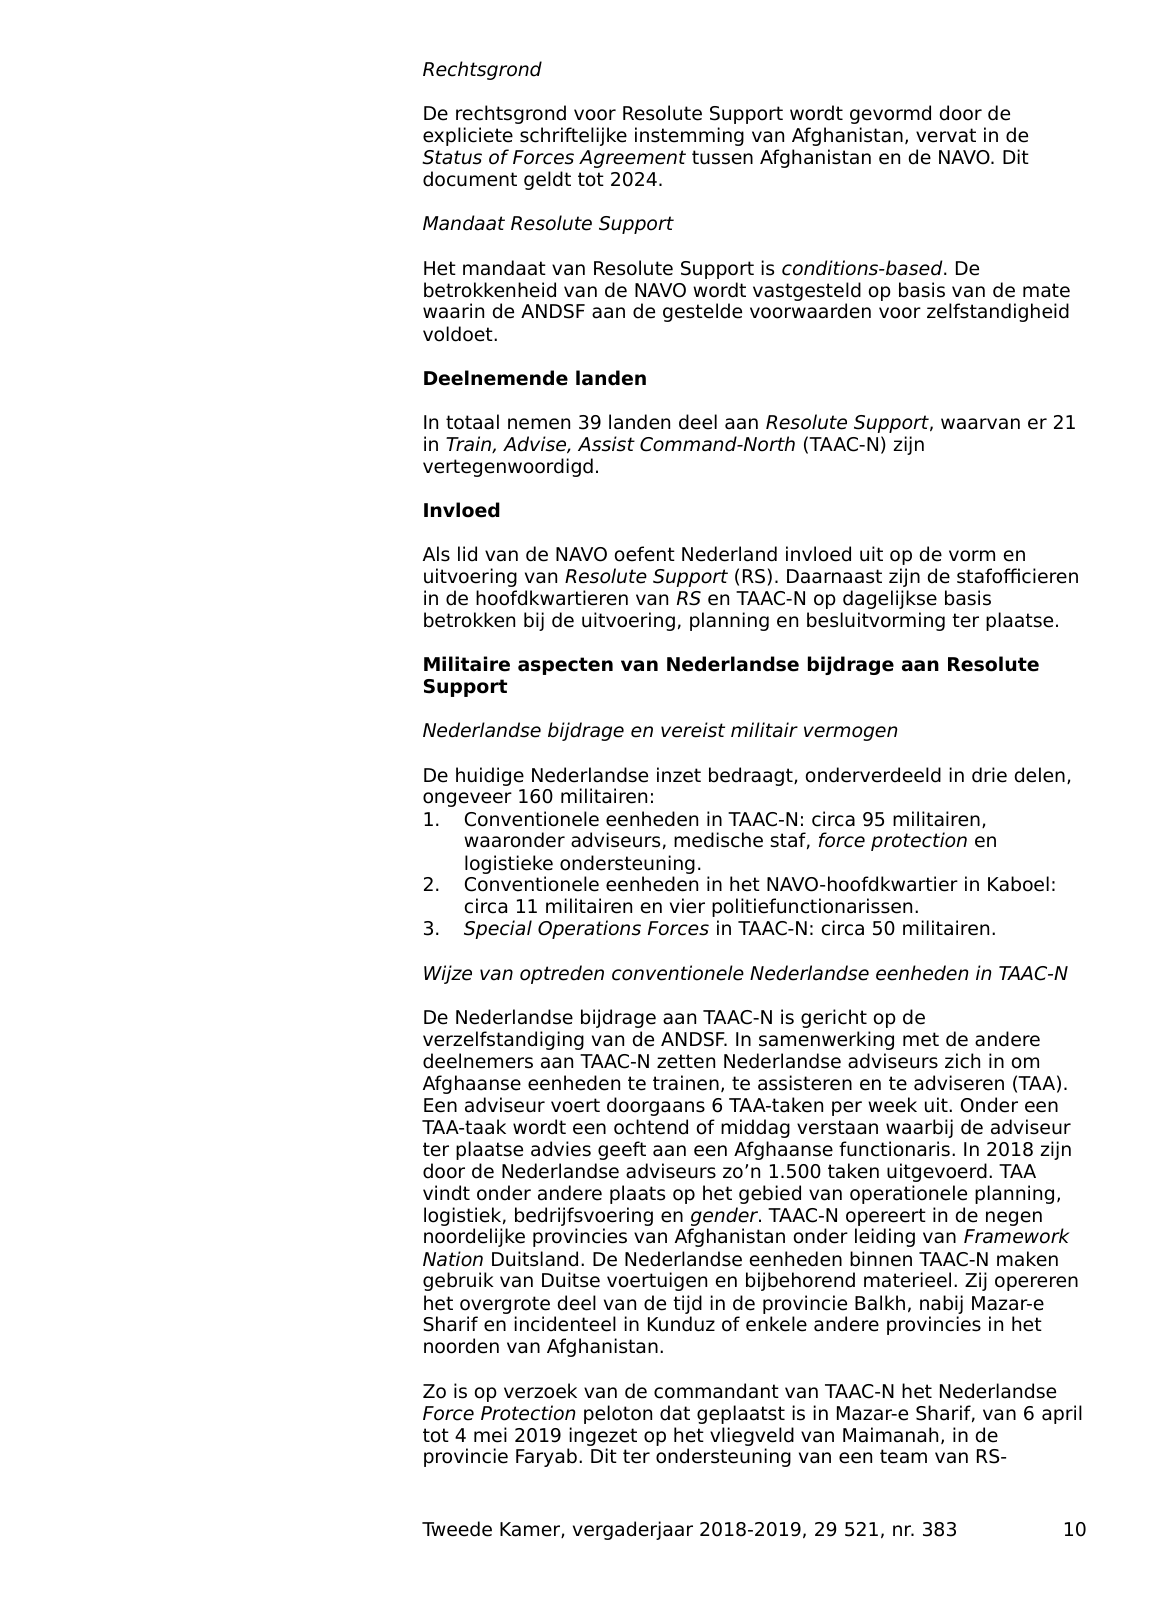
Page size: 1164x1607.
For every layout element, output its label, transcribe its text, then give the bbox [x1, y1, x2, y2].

subtitle Wijze van optreden conventionele Nederlandse eenheden in TAAC-N [422, 962, 1087, 984]
text 2. Conventionele eenheden in het NAVO-hoofdkwartier in Kaboel: circa 11 militairen en vier politiefunctionarissen. [422, 874, 1087, 918]
subtitle Nederlandse bijdrage en vereist militair vermogen [422, 720, 1087, 742]
text De huidige Nederlandse inzet bedraagt, onderverdeeld in drie delen, ongeveer 160 militairen: [422, 764, 1087, 808]
subtitle Deelnemende landen [422, 368, 1087, 389]
text 3. Special Operations Forces in TAAC-N: circa 50 militairen. [422, 918, 1087, 940]
text Het mandaat van Resolute Support is conditions-based. De betrokkenheid van de NAVO wordt vastgesteld op basis van de mate waarin de ANDSF aan de gestelde voorwaarden voor zelfstandigheid voldoet. [422, 257, 1087, 345]
text 1. Conventionele eenheden in TAAC-N: circa 95 militairen, waaronder adviseurs, medische staf, force protection en logistieke ondersteuning. [422, 808, 1087, 874]
subtitle Invloed [422, 500, 1087, 522]
subtitle Militaire aspecten van Nederlandse bijdrage aan Resolute Support [422, 654, 1087, 698]
text Zo is op verzoek van de commandant van TAAC-N het Nederlandse Force Protection peloton dat geplaatst is in Mazar-e Sharif, van 6 april tot 4 mei 2019 ingezet op het vliegveld van Maimanah, in de provincie Faryab. Dit ter ondersteuning van een team van RS- [422, 1381, 1087, 1468]
subtitle Rechtsgrond [422, 59, 1087, 81]
text In totaal nemen 39 landen deel aan Resolute Support, waarvan er 21 in Train, Advise, Assist Command-North (TAAC-N) zijn vertegenwoordigd. [422, 412, 1087, 478]
text De rechtsgrond voor Resolute Support wordt gevormd door de expliciete schriftelijke instemming van Afghanistan, vervat in de Status of Forces Agreement tussen Afghanistan en de NAVO. Dit document geldt tot 2024. [422, 103, 1087, 191]
subtitle Mandaat Resolute Support [422, 213, 1087, 235]
text De Nederlandse bijdrage aan TAAC-N is gericht op de verzelfstandiging van de ANDSF. In samenwerking met de andere deelnemers aan TAAC-N zetten Nederlandse adviseurs zich in om Afghaanse eenheden te trainen, te assisteren en te adviseren (TAA). Een adviseur voert doorgaans 6 TAA-taken per week uit. Onder een TAA-taak wordt een ochtend of middag verstaan waarbij de adviseur ter plaatse advies geeft aan een Afghaanse functionaris. In 2018 zijn door de Nederlandse adviseurs zo’n 1.500 taken uitgevoerd. TAA vindt onder andere plaats op het gebied van operationele planning, logistiek, bedrijfsvoering en gender. TAAC-N opereert in de negen noordelijke provincies van Afghanistan onder leiding van Framework Nation Duitsland. De Nederlandse eenheden binnen TAAC-N maken gebruik van Duitse voertuigen en bijbehorend materieel. Zij opereren het overgrote deel van de tijd in de provincie Balkh, nabij Mazar-e Sharif en incidenteel in Kunduz of enkele andere provincies in het noorden van Afghanistan. [422, 1007, 1087, 1358]
text Als lid van de NAVO oefent Nederland invloed uit op de vorm en uitvoering van Resolute Support (RS). Daarnaast zijn de stafofficieren in de hoofdkwartieren van RS en TAAC-N op dagelijkse basis betrokken bij de uitvoering, planning en besluitvorming ter plaatse. [422, 544, 1087, 632]
